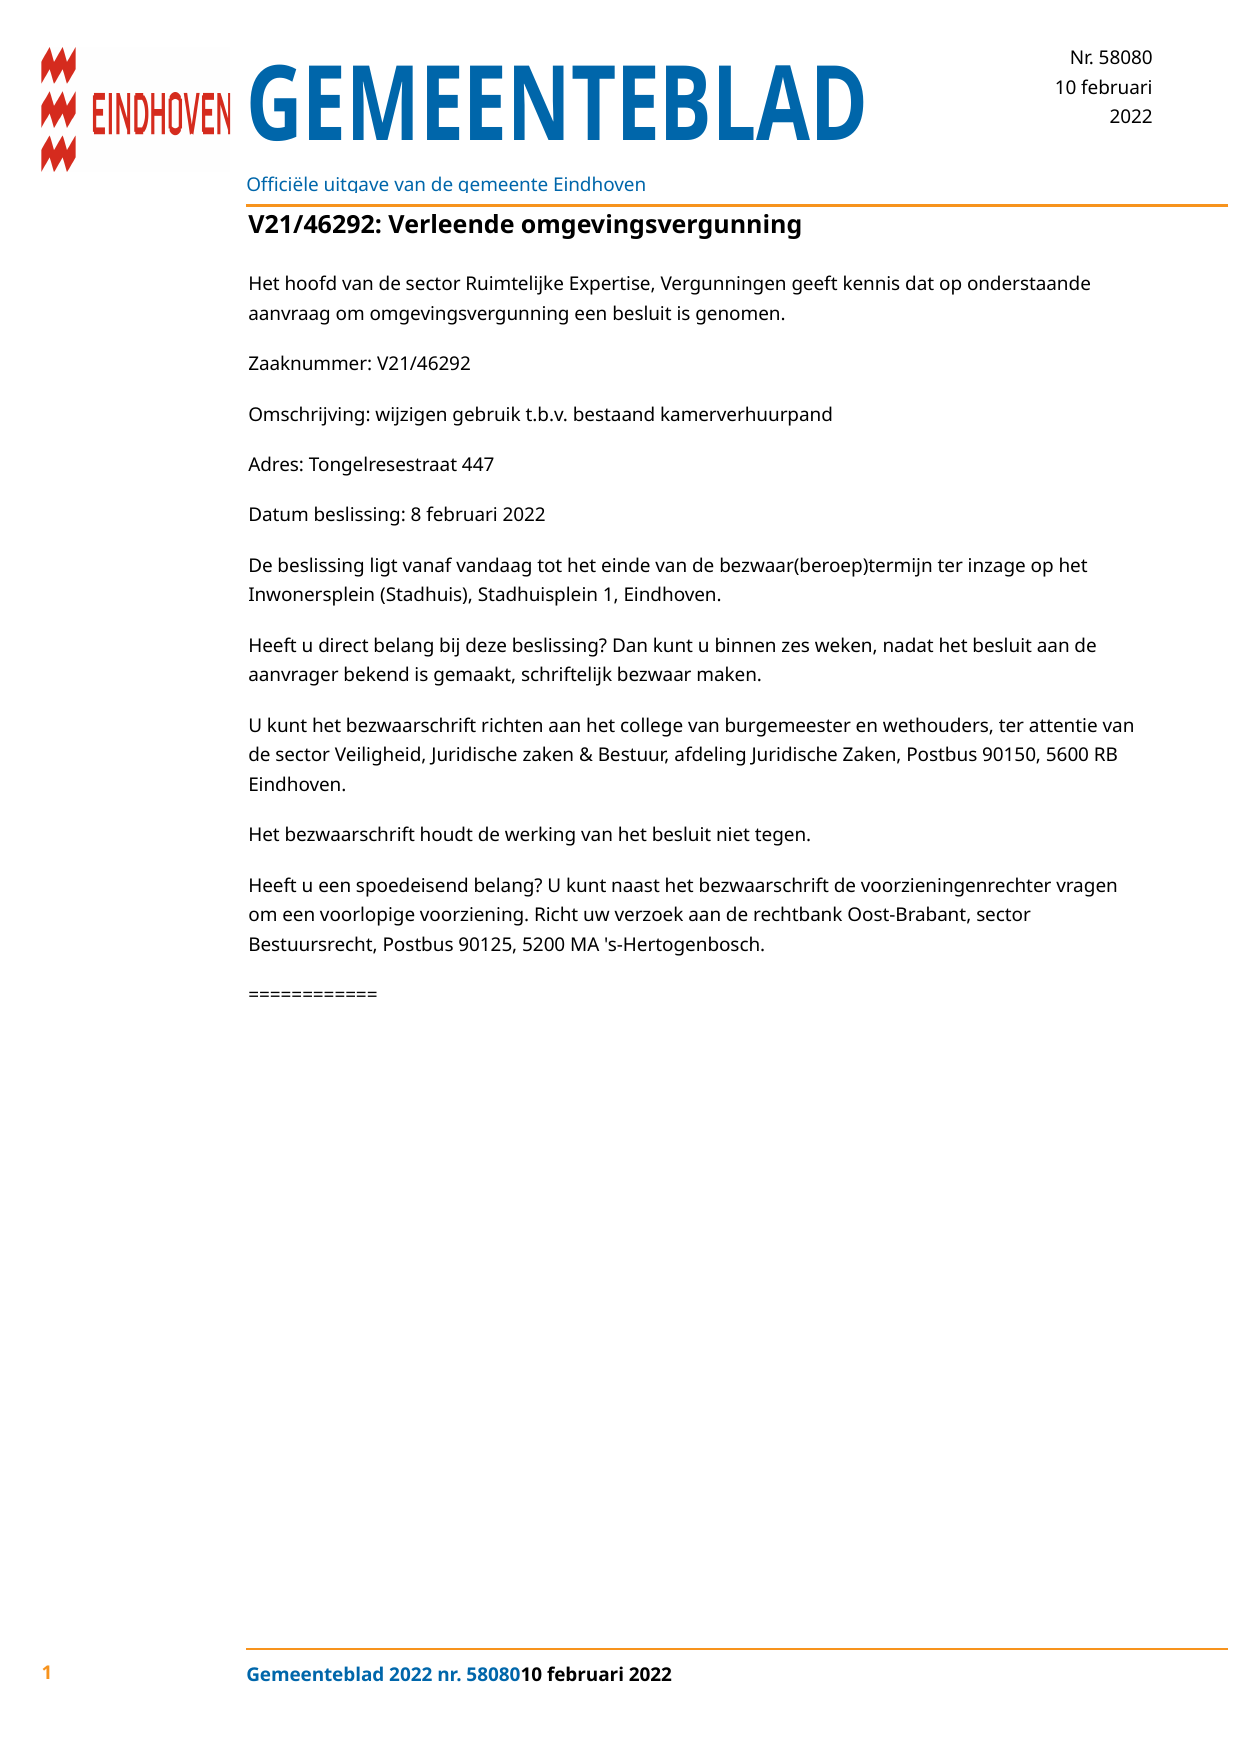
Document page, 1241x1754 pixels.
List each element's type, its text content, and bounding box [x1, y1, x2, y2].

text Omschrijving: wijzigen gebruik t.b.v. bestaand kamerverhuurpand [248, 401, 1152, 426]
text Heeft u direct belang bij deze beslissing? Dan kunt u binnen zes weken, nadat het besluit aan de aanvrager bekend is gemaakt, schriftelijk bezwaar maken. [248, 632, 1152, 687]
text Heeft u een spoedeisend belang? U kunt naast het bezwaarschrift de voorzieningenrechter vragen om een voorlopige voorziening. Richt uw verzoek aan de rechtbank Oost-Brabant, sector Bestuursrecht, Postbus 90125, 5200 MA 's-Hertogenbosch. [248, 872, 1152, 957]
picture [41, 47, 231, 172]
text De beslissing ligt vanaf vandaag tot het einde van de bezwaar(beroep)termijn ter inzage op het Inwonersplein (Stadhuis), Stadhuisplein 1, Eindhoven. [248, 552, 1152, 607]
text Adres: Tongelresestraat 447 [248, 451, 1152, 477]
text U kunt het bezwaarschrift richten aan het college van burgemeester en wethouders, ter attentie van de sector Veiligheid, Juridische zaken & Bestuur, afdeling Juridische Zaken, Postbus 90150, 5600 RB Eindhoven. [248, 712, 1152, 797]
text Zaaknummer: V21/46292 [248, 350, 1152, 376]
text ============ [248, 982, 1152, 1007]
text Het bezwaarschrift houdt de werking van het besluit niet tegen. [248, 822, 1152, 847]
text Datum beslissing: 8 februari 2022 [248, 502, 1152, 527]
text Het hoofd van de sector Ruimtelijke Expertise, Vergunningen geeft kennis dat op onderstaande aanvraag om omgevingsvergunning een besluit is genomen. [248, 270, 1152, 326]
text V21/46292: Verleende omgevingsvergunning [248, 207, 1152, 241]
